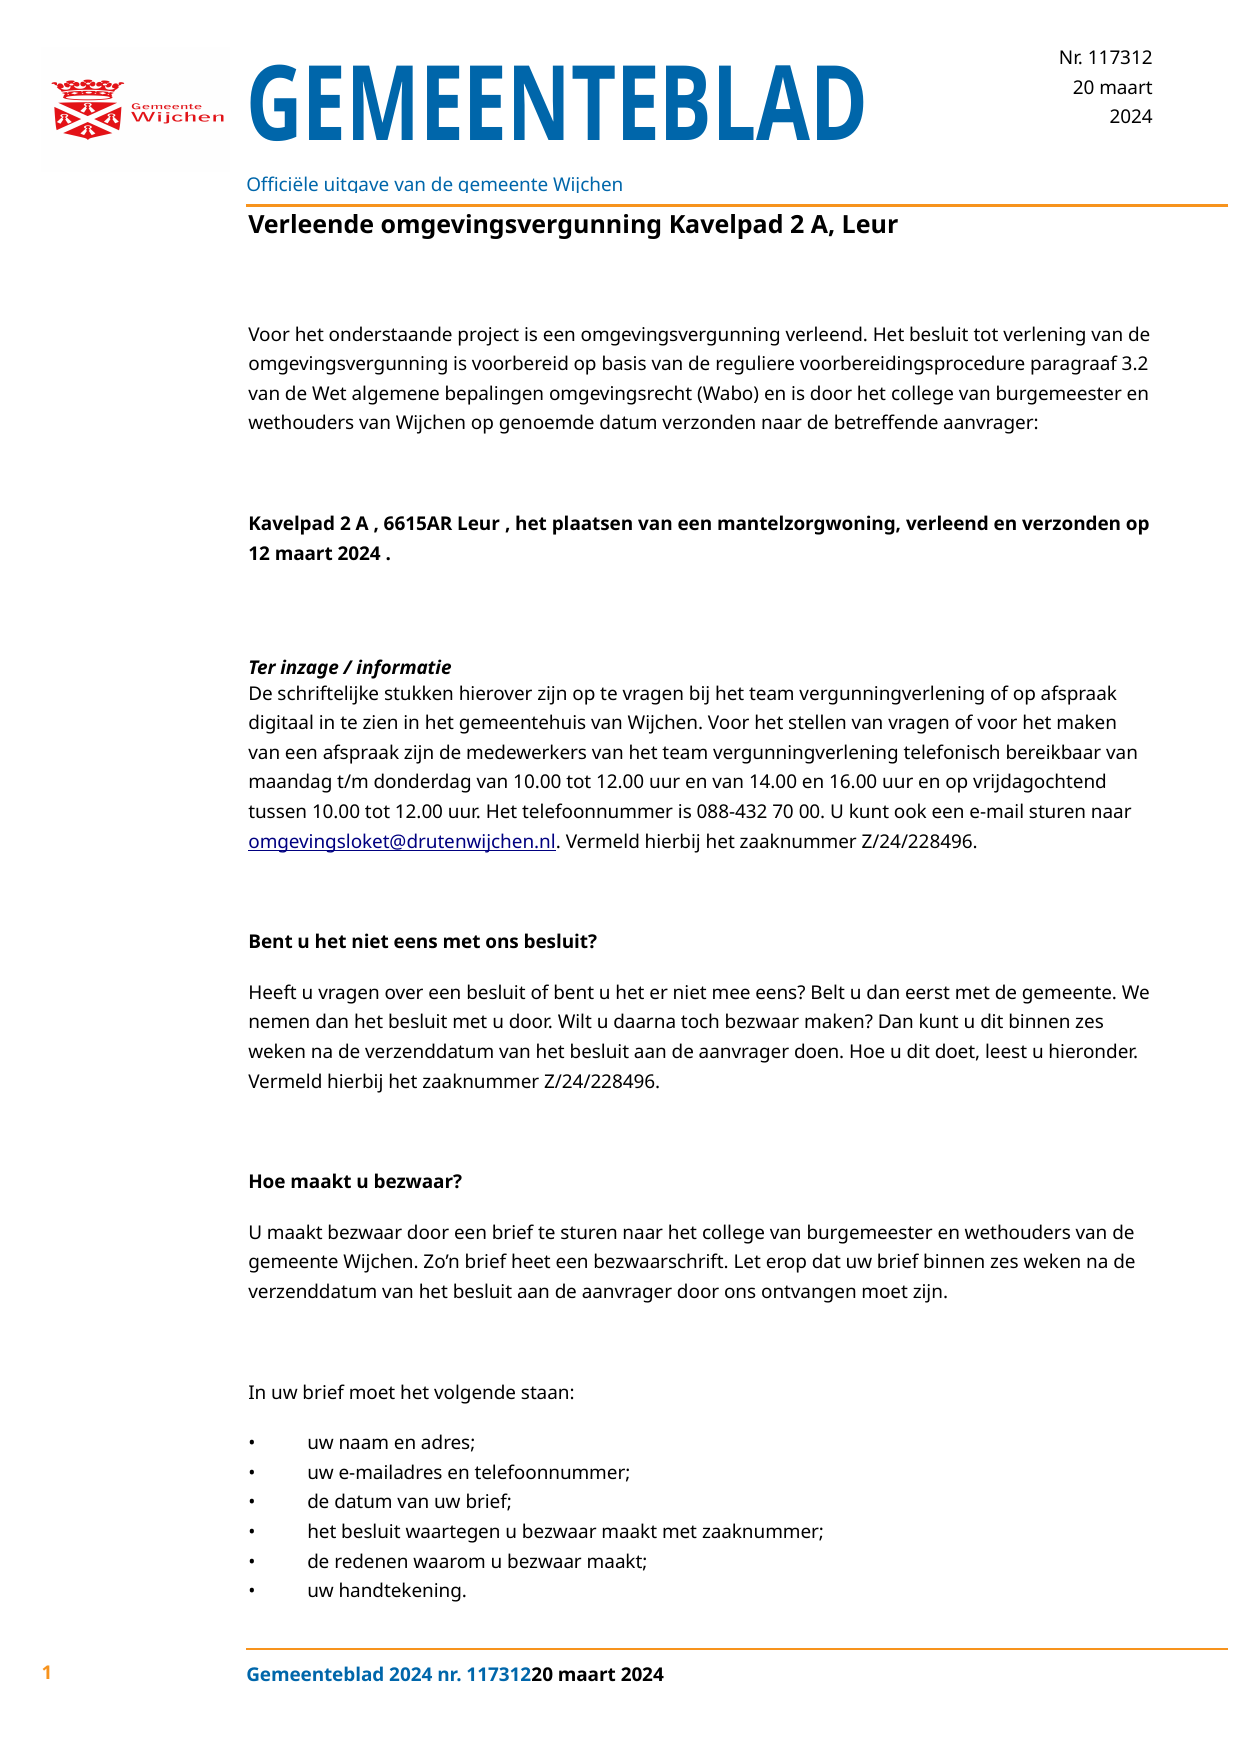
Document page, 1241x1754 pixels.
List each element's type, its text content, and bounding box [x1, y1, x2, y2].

list het besluit waartegen u bezwaar maakt met zaaknummer; [248, 1518, 1152, 1544]
text Voor het onderstaande project is een omgevingsvergunning verleend. Het besluit tot verlening van de omgevingsvergunning is voorbereid op basis van de reguliere voorbereidingsprocedure paragraaf 3.2 van de Wet algemene bepalingen omgevingsrecht (Wabo) en is door het college van burgemeester en wethouders van Wijchen op genoemde datum verzonden naar de betreffende aanvrager: [248, 321, 1152, 435]
picture [41, 47, 231, 172]
list uw naam en adres; [248, 1429, 1152, 1455]
list uw handtekening. [248, 1577, 1152, 1603]
text Bent u het niet eens met ons besluit? [248, 929, 1152, 954]
text Hoe maakt u bezwaar? [248, 1169, 1152, 1194]
text U maakt bezwaar door een brief te sturen naar het college van burgemeester en wethouders van de gemeente Wijchen. Zo’n brief heet een bezwaarschrift. Let erop dat uw brief binnen zes weken na de verzenddatum van het besluit aan de aanvrager door ons ontvangen moet zijn. [248, 1219, 1152, 1304]
list de datum van uw brief; [248, 1489, 1152, 1514]
text Verleende omgevingsvergunning Kavelpad 2 A, Leur [248, 207, 1152, 241]
list uw e-mailadres en telefoonnummer; [248, 1459, 1152, 1485]
text Kavelpad 2 A , 6615AR Leur , het plaatsen van een mantelzorgwoning, verleend en verzonden op 12 maart 2024 . [248, 510, 1152, 566]
text Heeft u vragen over een besluit of bent u het er niet mee eens? Belt u dan eerst met de gemeente. We nemen dan het besluit met u door. Wilt u daarna toch bezwaar maken? Dan kunt u dit binnen zes weken na de verzenddatum van het besluit aan de aanvrager doen. Hoe u dit doet, leest u hieronder. Vermeld hierbij het zaaknummer Z/24/228496. [248, 979, 1152, 1094]
text Ter inzage / informatie [248, 654, 1152, 680]
text De schriftelijke stukken hierover zijn op te vragen bij het team vergunningverlening of op afspraak digitaal in te zien in het gemeentehuis van Wijchen. Voor het stellen van vragen of voor het maken van een afspraak zijn de medewerkers van het team vergunningverlening telefonisch bereikbaar van maandag t/m donderdag van 10.00 tot 12.00 uur en van 14.00 en 16.00 uur en op vrijdagochtend tussen 10.00 tot 12.00 uur. Het telefoonnummer is 088-432 70 00. U kunt ook een e-mail sturen naar omgevingsloket@drutenwijchen.nl. Vermeld hierbij het zaaknummer Z/24/228496. [248, 680, 1152, 854]
list de redenen waarom u bezwaar maakt; [248, 1548, 1152, 1574]
text In uw brief moet het volgende staan: [248, 1379, 1152, 1405]
